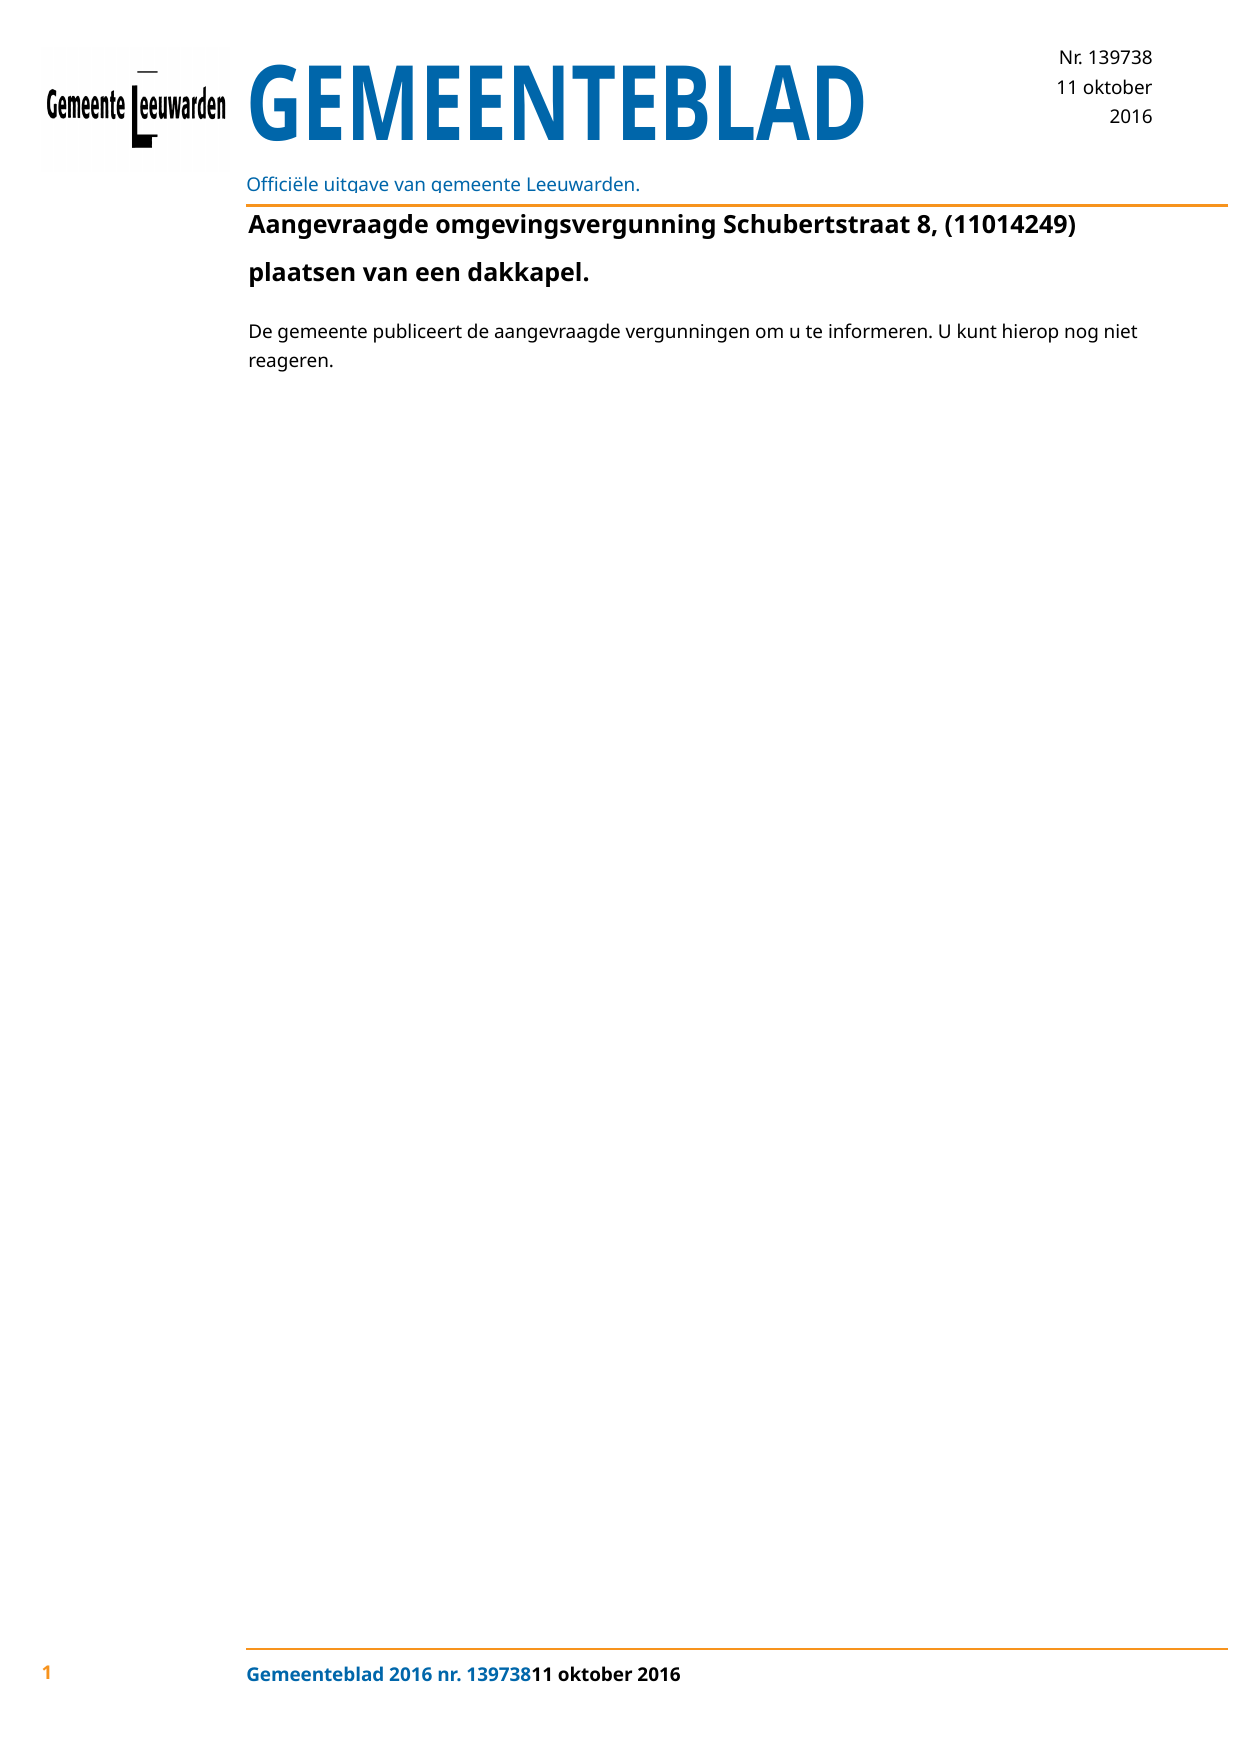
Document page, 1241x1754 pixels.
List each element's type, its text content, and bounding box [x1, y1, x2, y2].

text Aangevraagde omgevingsvergunning Schubertstraat 8, (11014249) plaatsen van een dakkapel. [248, 207, 1152, 288]
picture [41, 47, 231, 172]
text De gemeente publiceert de aangevraagde vergunningen om u te informeren. U kunt hierop nog niet reageren. [248, 318, 1152, 373]
